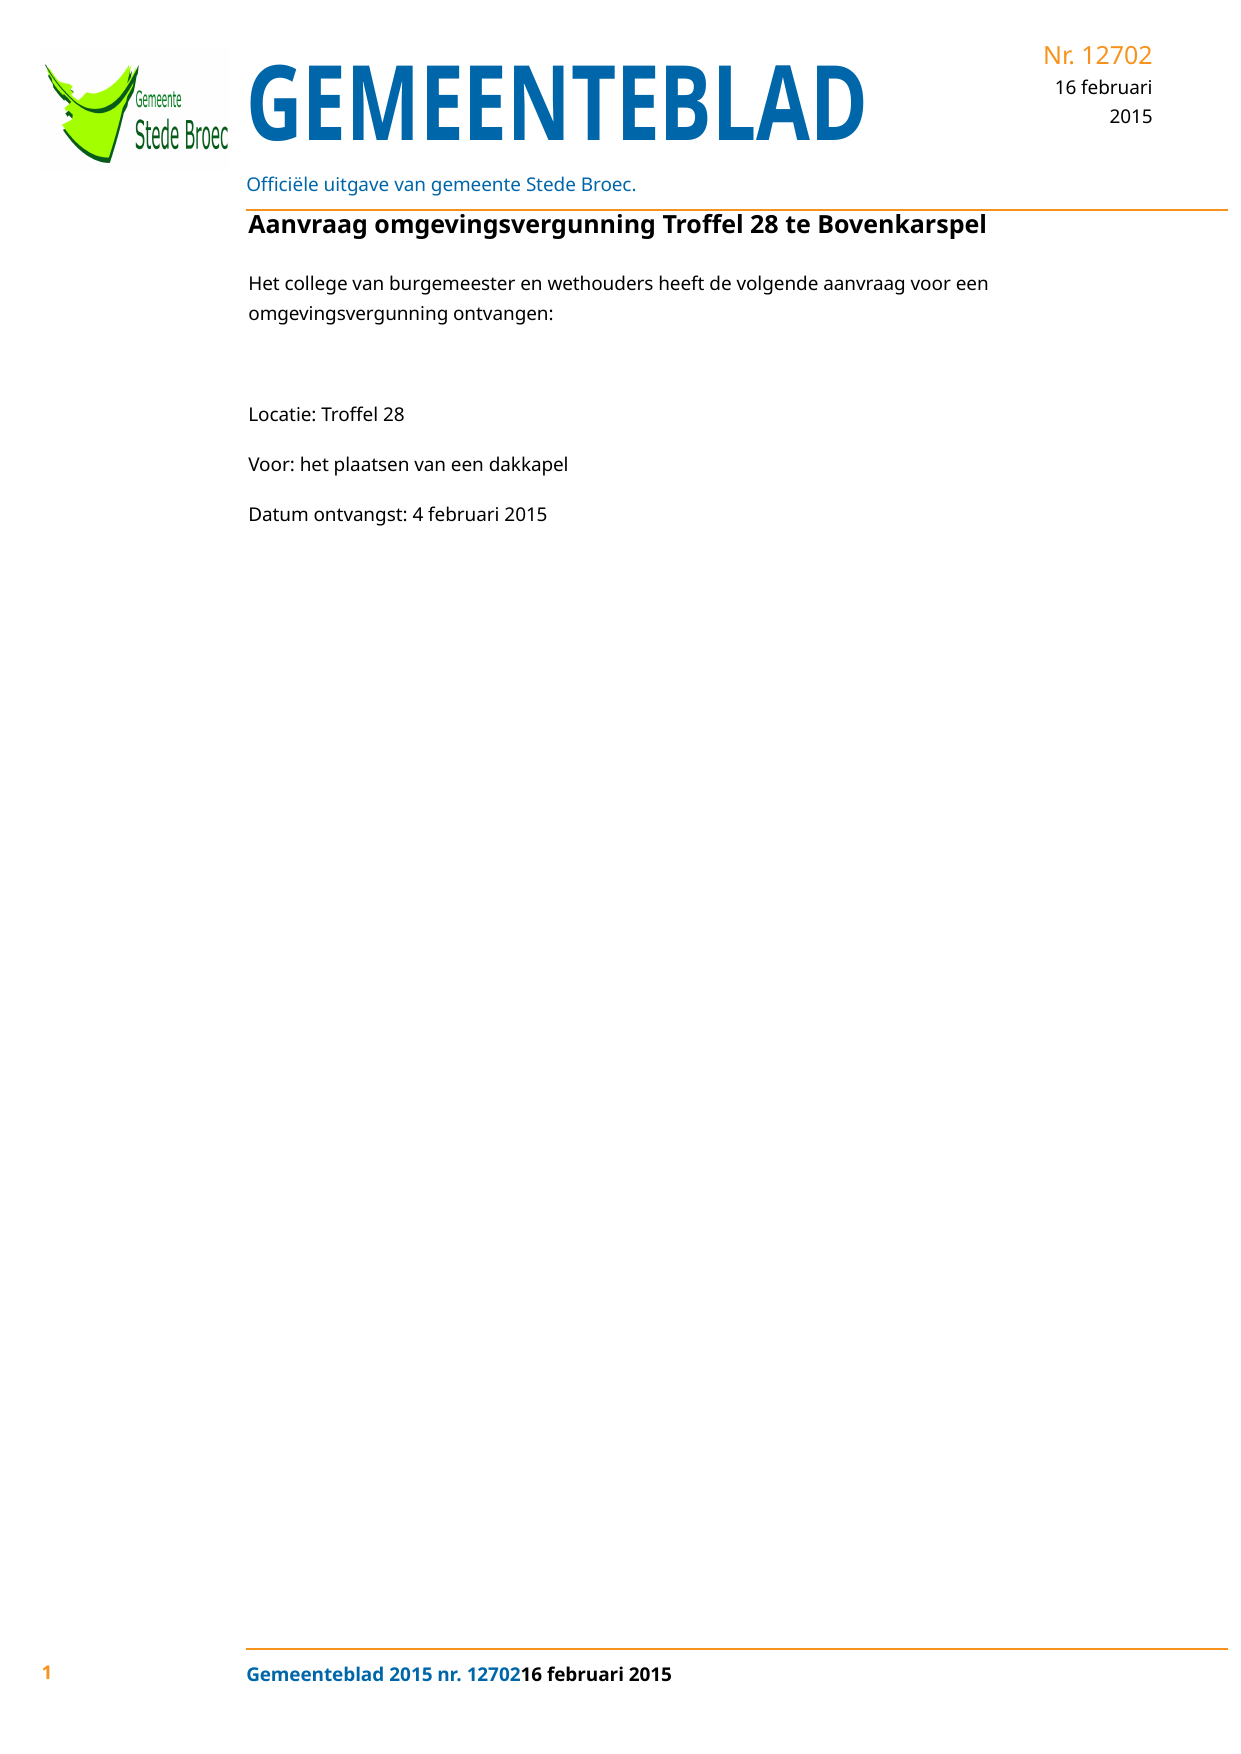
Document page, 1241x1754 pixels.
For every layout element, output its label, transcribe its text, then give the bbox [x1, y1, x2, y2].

picture [41, 47, 231, 172]
text Aanvraag omgevingsvergunning Troffel 28 te Bovenkarspel [248, 211, 1152, 241]
text Het college van burgemeester en wethouders heeft de volgende aanvraag voor een omgevingsvergunning ontvangen: [248, 270, 1152, 326]
text Voor: het plaatsen van een dakkapel [248, 451, 1152, 477]
text Datum ontvangst: 4 februari 2015 [248, 502, 1152, 527]
text Locatie: Troffel 28 [248, 401, 1152, 426]
